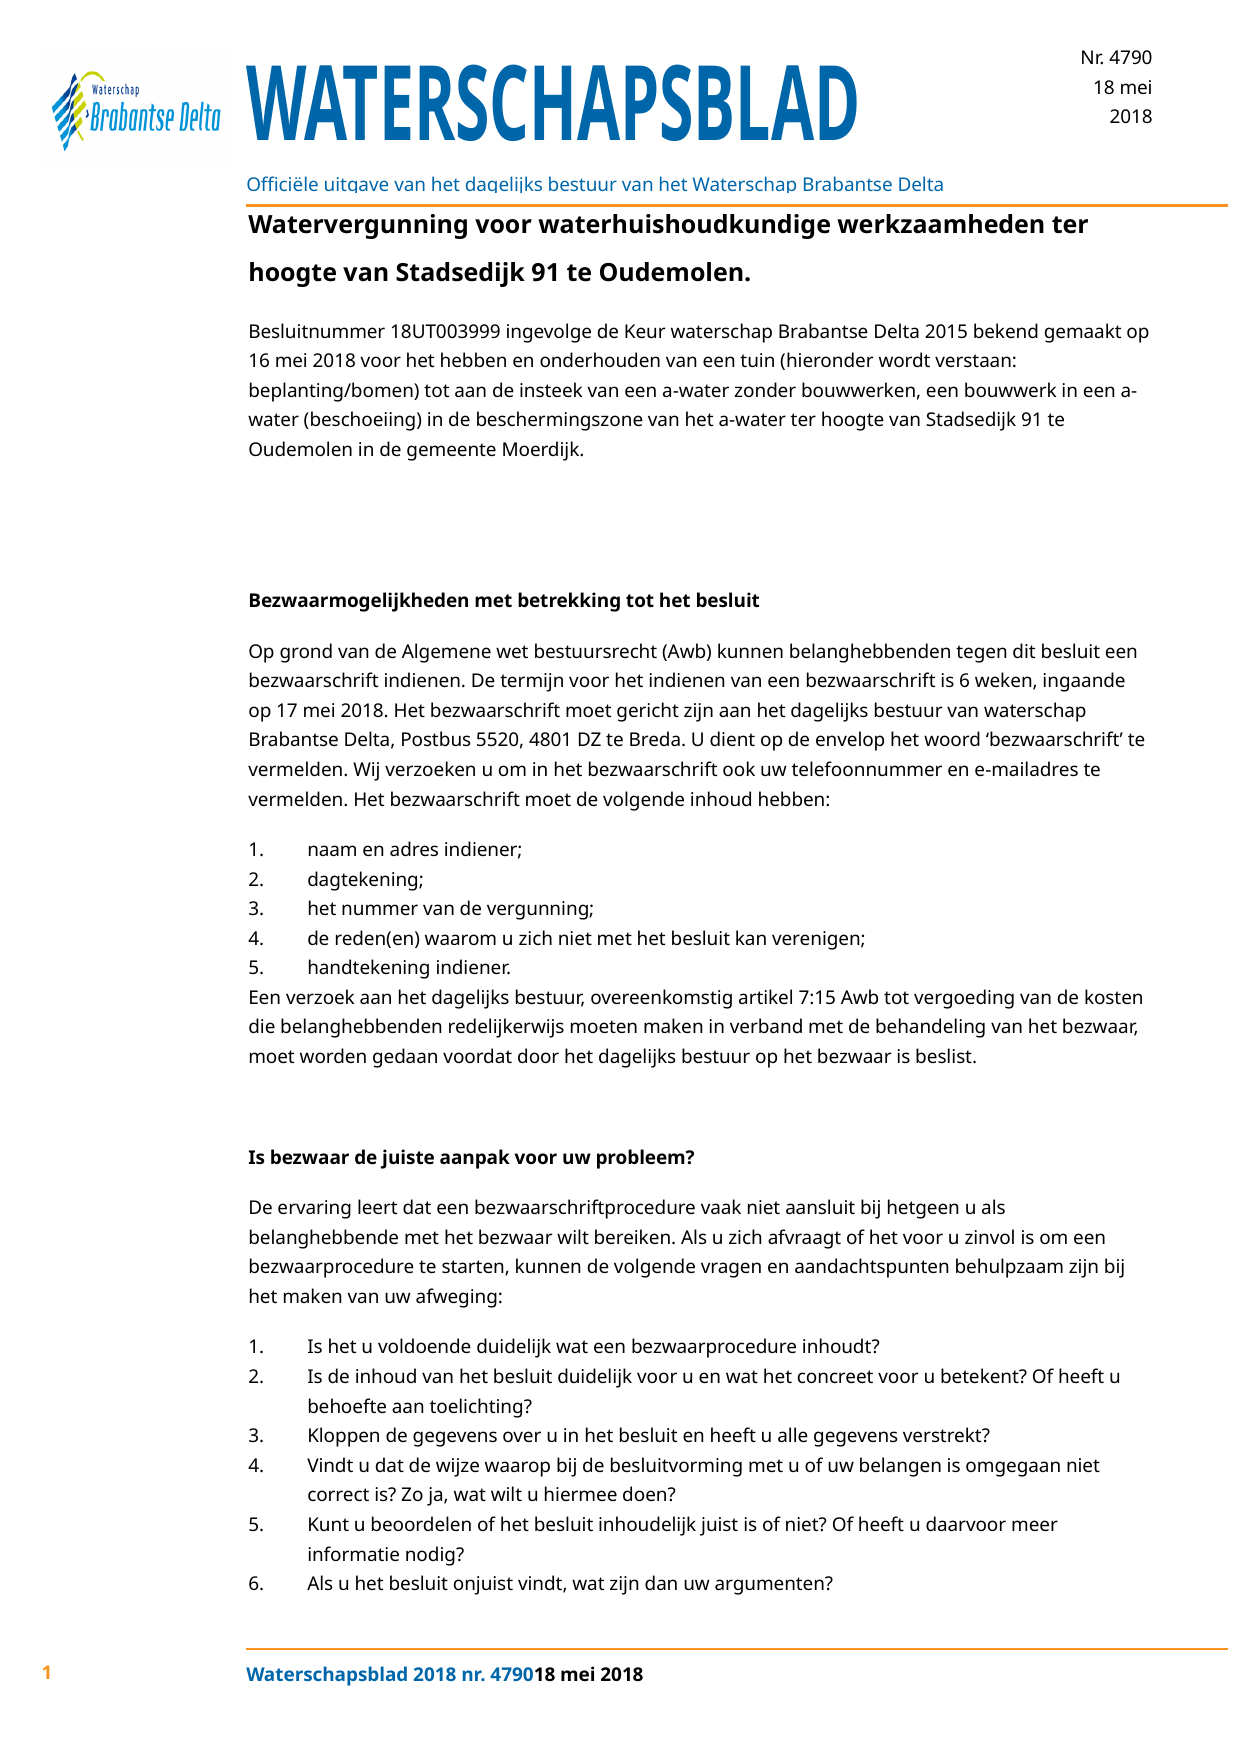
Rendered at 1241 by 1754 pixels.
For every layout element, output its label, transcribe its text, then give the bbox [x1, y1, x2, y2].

list het nummer van de vergunning; [248, 895, 1152, 921]
text Watervergunning voor waterhuishoudkundige werkzaamheden ter hoogte van Stadsedijk 91 te Oudemolen. [248, 207, 1152, 288]
list dagtekening; [248, 866, 1152, 892]
list handtekening indiener. [248, 954, 1152, 980]
list de reden(en) waarom u zich niet met het besluit kan verenigen; [248, 925, 1152, 951]
list Is het u voldoende duidelijk wat een bezwaarprocedure inhoudt? [248, 1334, 1152, 1359]
list naam en adres indiener; [248, 836, 1152, 862]
text Besluitnummer 18UT003999 ingevolge de Keur waterschap Brabantse Delta 2015 bekend gemaakt op 16 mei 2018 voor het hebben en onderhouden van een tuin (hieronder wordt verstaan: beplanting/bomen) tot aan de insteek van een a-water zonder bouwwerken, een bouwwerk in een a-water (beschoeiing) in de beschermingszone van het a-water ter hoogte van Stadsedijk 91 te Oudemolen in de gemeente Moerdijk. [248, 318, 1152, 462]
list Is de inhoud van het besluit duidelijk voor u en wat het concreet voor u betekent? Of heeft u behoefte aan toelichting? [248, 1363, 1152, 1419]
text De ervaring leert dat een bezwaarschriftprocedure vaak niet aansluit bij hetgeen u als belanghebbende met het bezwaar wilt bereiken. Als u zich afvraagt of het voor u zinvol is om een bezwaarprocedure te starten, kunnen de volgende vragen en aandachtspunten behulpzaam zijn bij het maken van uw afweging: [248, 1194, 1152, 1309]
list Als u het besluit onjuist vindt, wat zijn dan uw argumenten? [248, 1570, 1152, 1596]
picture [41, 47, 231, 172]
text Op grond van de Algemene wet bestuursrecht (Awb) kunnen belanghebbenden tegen dit besluit een bezwaarschrift indienen. De termijn voor het indienen van een bezwaarschrift is 6 weken, ingaande op 17 mei 2018. Het bezwaarschrift moet gericht zijn aan het dagelijks bestuur van waterschap Brabantse Delta, Postbus 5520, 4801 DZ te Breda. U dient op de envelop het woord ‘bezwaarschrift’ te vermelden. Wij verzoeken u om in het bezwaarschrift ook uw telefoonnummer en e‑mailadres te vermelden. Het bezwaarschrift moet de volgende inhoud hebben: [248, 638, 1152, 812]
text Is bezwaar de juiste aanpak voor uw probleem? [248, 1144, 1152, 1170]
text Bezwaarmogelijkheden met betrekking tot het besluit [248, 587, 1152, 613]
list Kunt u beoordelen of het besluit inhoudelijk juist is of niet? Of heeft u daarvoor meer informatie nodig? [248, 1511, 1152, 1567]
list Kloppen de gegevens over u in het besluit en heeft u alle gegevens verstrekt? [248, 1422, 1152, 1448]
list Vindt u dat de wijze waarop bij de besluitvorming met u of uw belangen is omgegaan niet correct is? Zo ja, wat wilt u hiermee doen? [248, 1452, 1152, 1507]
text Een verzoek aan het dagelijks bestuur, overeenkomstig artikel 7:15 Awb tot vergoeding van de kosten die belanghebbenden redelijkerwijs moeten maken in verband met de behandeling van het bezwaar, moet worden gedaan voordat door het dagelijks bestuur op het bezwaar is beslist. [248, 984, 1152, 1069]
